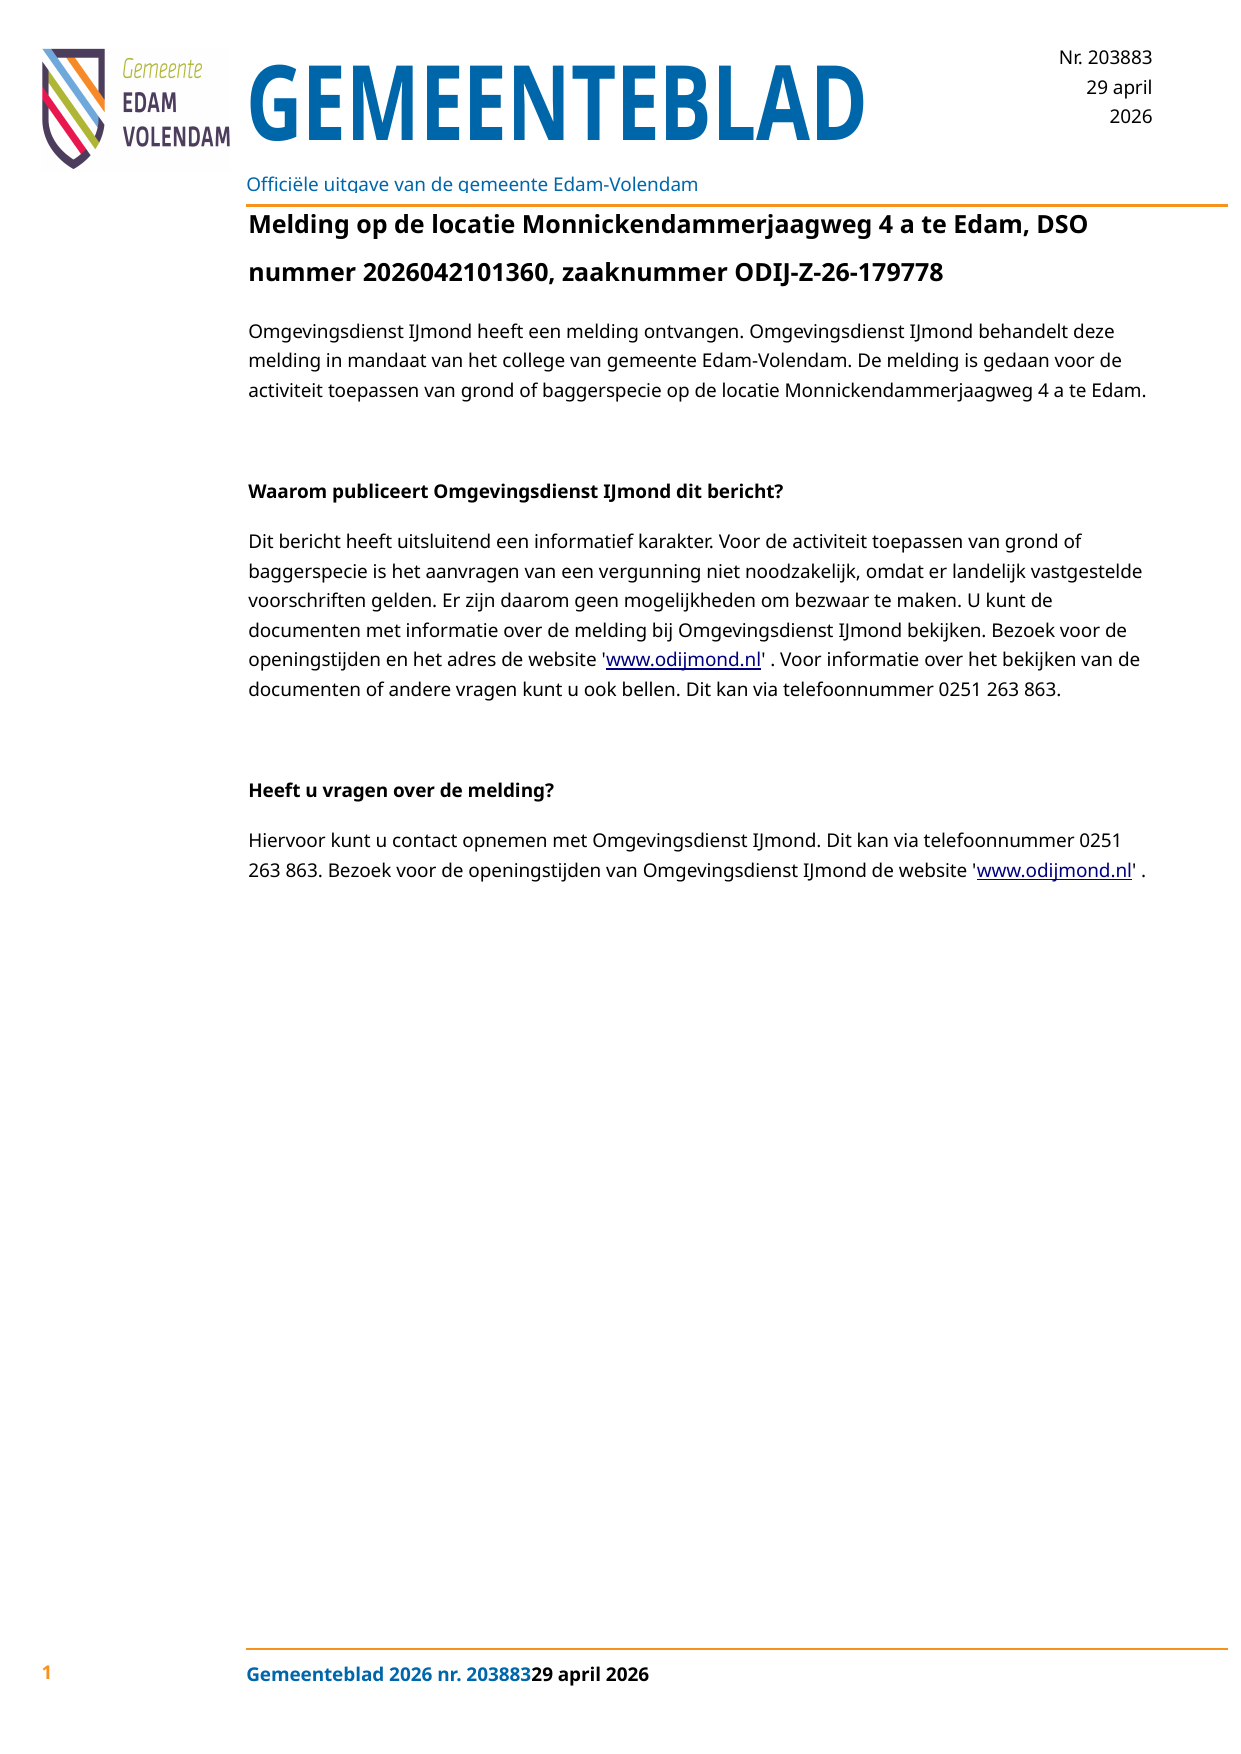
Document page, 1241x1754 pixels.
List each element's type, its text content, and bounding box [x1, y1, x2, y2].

text Heeft u vragen over de melding? [248, 777, 1152, 803]
text Omgevingsdienst IJmond heeft een melding ontvangen. Omgevingsdienst IJmond behandelt deze melding in mandaat van het college van gemeente Edam-Volendam. De melding is gedaan voor de activiteit toepassen van grond of baggerspecie op de locatie Monnickendammerjaagweg 4 a te Edam. [248, 318, 1152, 403]
text Waarom publiceert Omgevingsdienst IJmond dit bericht? [248, 478, 1152, 504]
text Melding op de locatie Monnickendammerjaagweg 4 a te Edam, DSO nummer 2026042101360, zaaknummer ODIJ-Z-26-179778 [248, 207, 1152, 288]
text Dit bericht heeft uitsluitend een informatief karakter. Voor de activiteit toepassen van grond of baggerspecie is het aanvragen van een vergunning niet noodzakelijk, omdat er landelijk vastgestelde voorschriften gelden. Er zijn daarom geen mogelijkheden om bezwaar te maken. U kunt de documenten met informatie over de melding bij Omgevingsdienst IJmond bekijken. Bezoek voor de openingstijden en het adres de website 'www.odijmond.nl' . Voor informatie over het bekijken van de documenten of andere vragen kunt u ook bellen. Dit kan via telefoonnummer 0251 263 863. [248, 528, 1152, 702]
picture [41, 47, 231, 172]
text Hiervoor kunt u contact opnemen met Omgevingsdienst IJmond. Dit kan via telefoonnummer 0251 263 863. Bezoek voor de openingstijden van Omgevingsdienst IJmond de website 'www.odijmond.nl' . [248, 827, 1152, 883]
